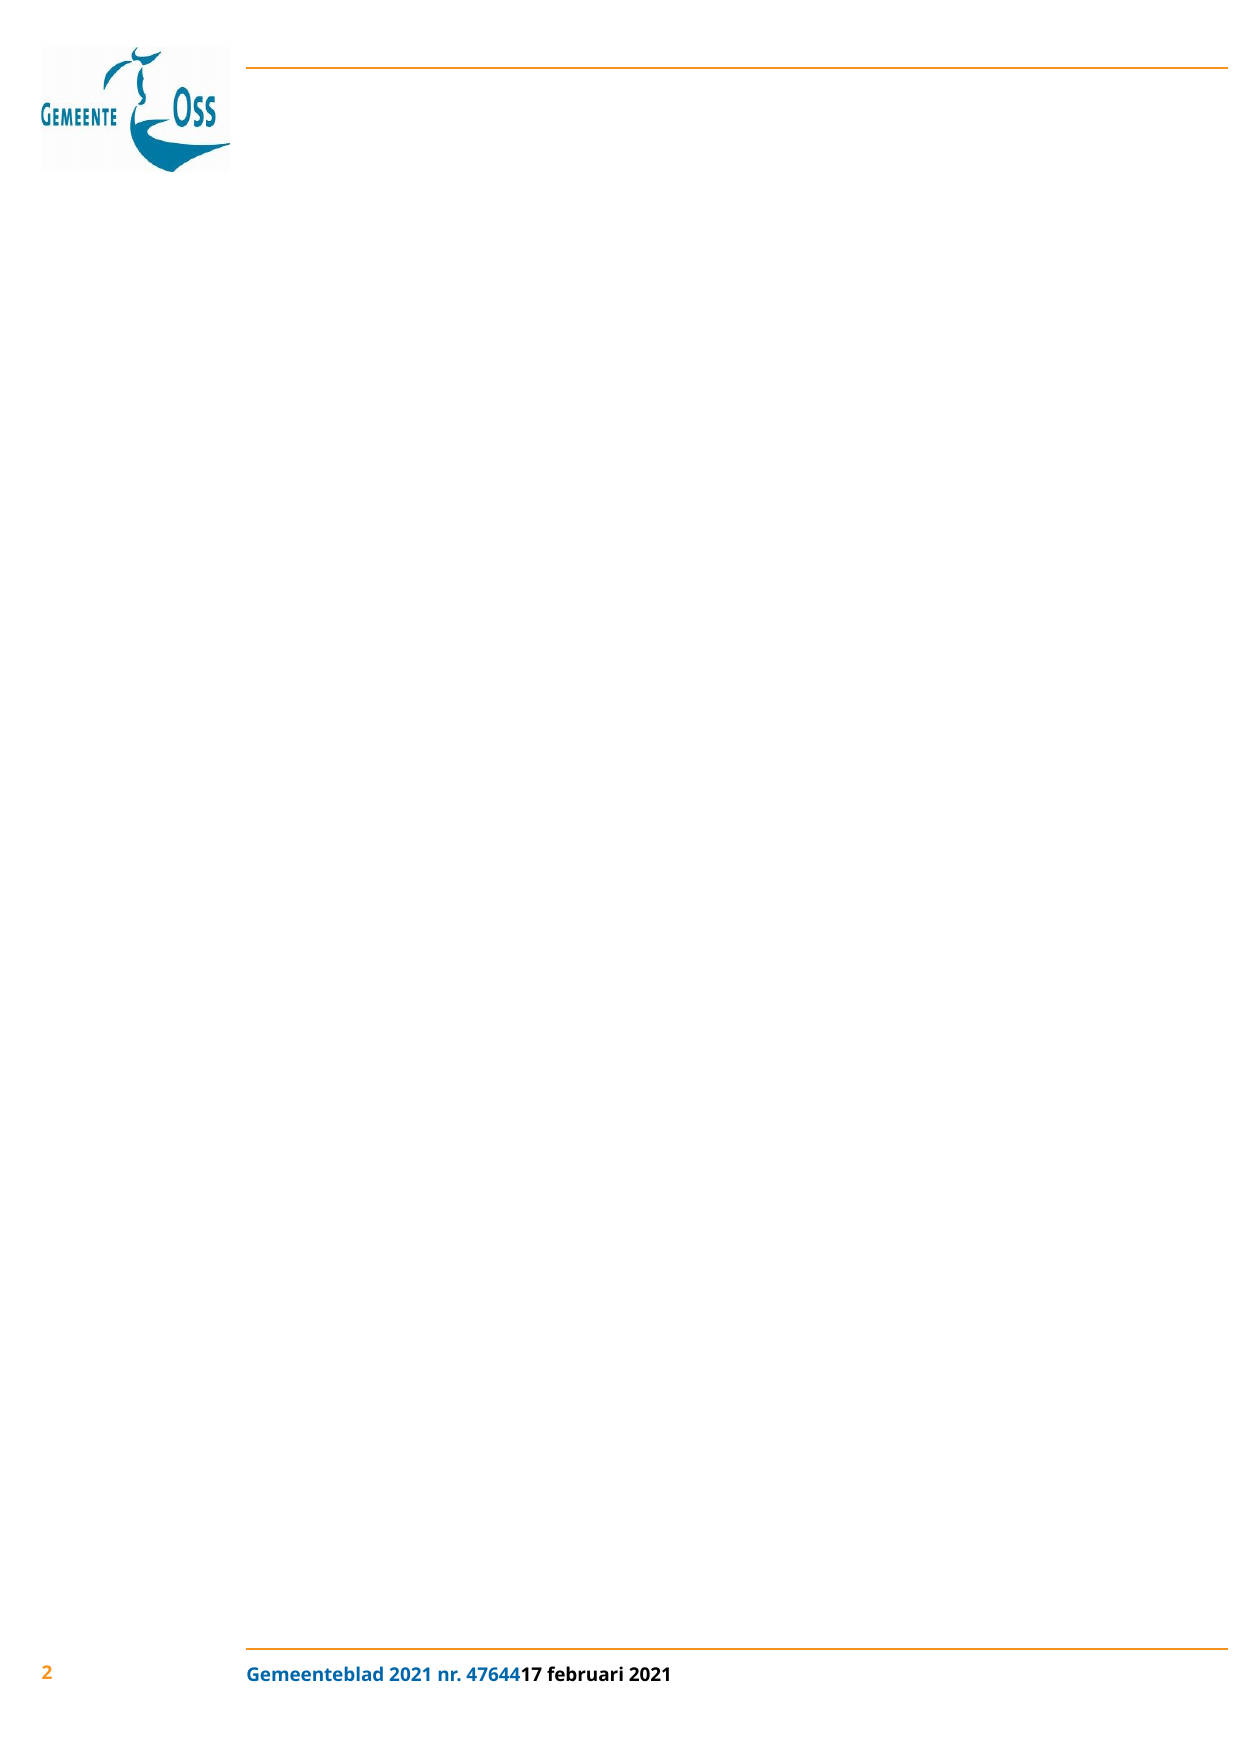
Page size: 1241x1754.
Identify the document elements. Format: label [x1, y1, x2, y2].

picture [41, 47, 231, 172]
